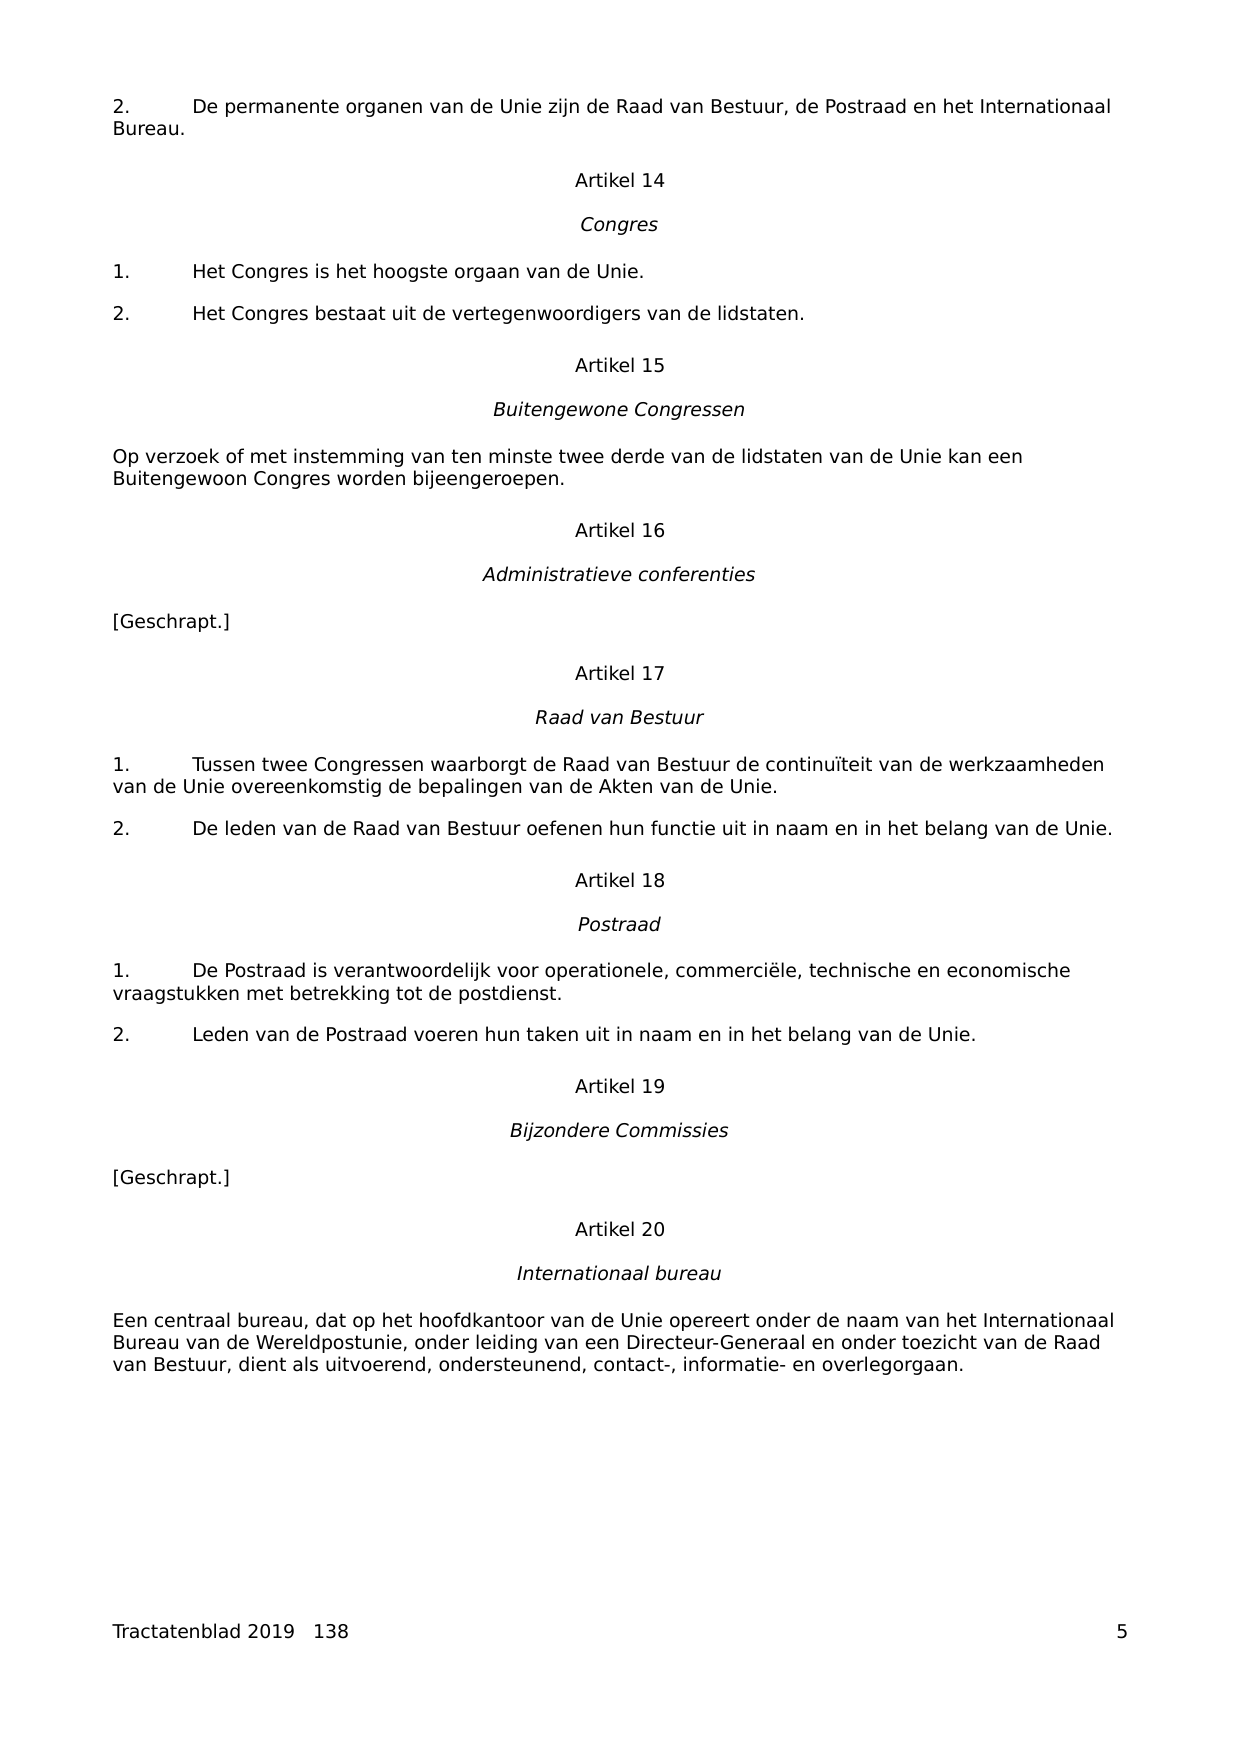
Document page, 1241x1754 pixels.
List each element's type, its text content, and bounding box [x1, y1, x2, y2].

subtitle Artikel 19 Bijzondere Commissies [112, 1076, 1128, 1142]
text 2. De permanente organen van de Unie zijn de Raad van Bestuur, de Postraad en het Internationaal Bureau. [112, 96, 1128, 140]
subtitle Artikel 20 Internationaal bureau [112, 1219, 1128, 1285]
subtitle Artikel 18 Postraad [112, 869, 1128, 935]
text 1. Het Congres is het hoogste orgaan van de Unie. [112, 261, 1128, 283]
text 1. De Postraad is verantwoordelijk voor operationele, commerciële, technische en economische vraagstukken met betrekking tot de postdienst. [112, 960, 1128, 1004]
text [Geschrapt.] [112, 1167, 1128, 1189]
text 2. De leden van de Raad van Bestuur oefenen hun functie uit in naam en in het belang van de Unie. [112, 817, 1128, 839]
text 1. Tussen twee Congressen waarborgt de Raad van Bestuur de continuïteit van de werkzaamheden van de Unie overeenkomstig de bepalingen van de Akten van de Unie. [112, 753, 1128, 797]
subtitle Artikel 17 Raad van Bestuur [112, 663, 1128, 728]
subtitle Artikel 14 Congres [112, 170, 1128, 236]
text Op verzoek of met instemming van ten minste twee derde van de lidstaten van de Unie kan een Buitengewoon Congres worden bijeengeroepen. [112, 446, 1128, 490]
text [Geschrapt.] [112, 611, 1128, 633]
text Een centraal bureau, dat op het hoofdkantoor van de Unie opereert onder de naam van het Internationaal Bureau van de Wereldpostunie, onder leiding van een Directeur-Generaal en onder toezicht van de Raad van Bestuur, dient als uitvoerend, ondersteunend, contact-, informatie- en overlegorgaan. [112, 1310, 1128, 1376]
subtitle Artikel 15 Buitengewone Congressen [112, 355, 1128, 421]
text 2. Het Congres bestaat uit de vertegenwoordigers van de lidstaten. [112, 303, 1128, 325]
subtitle Artikel 16 Administratieve conferenties [112, 520, 1128, 586]
text 2. Leden van de Postraad voeren hun taken uit in naam en in het belang van de Unie. [112, 1024, 1128, 1046]
